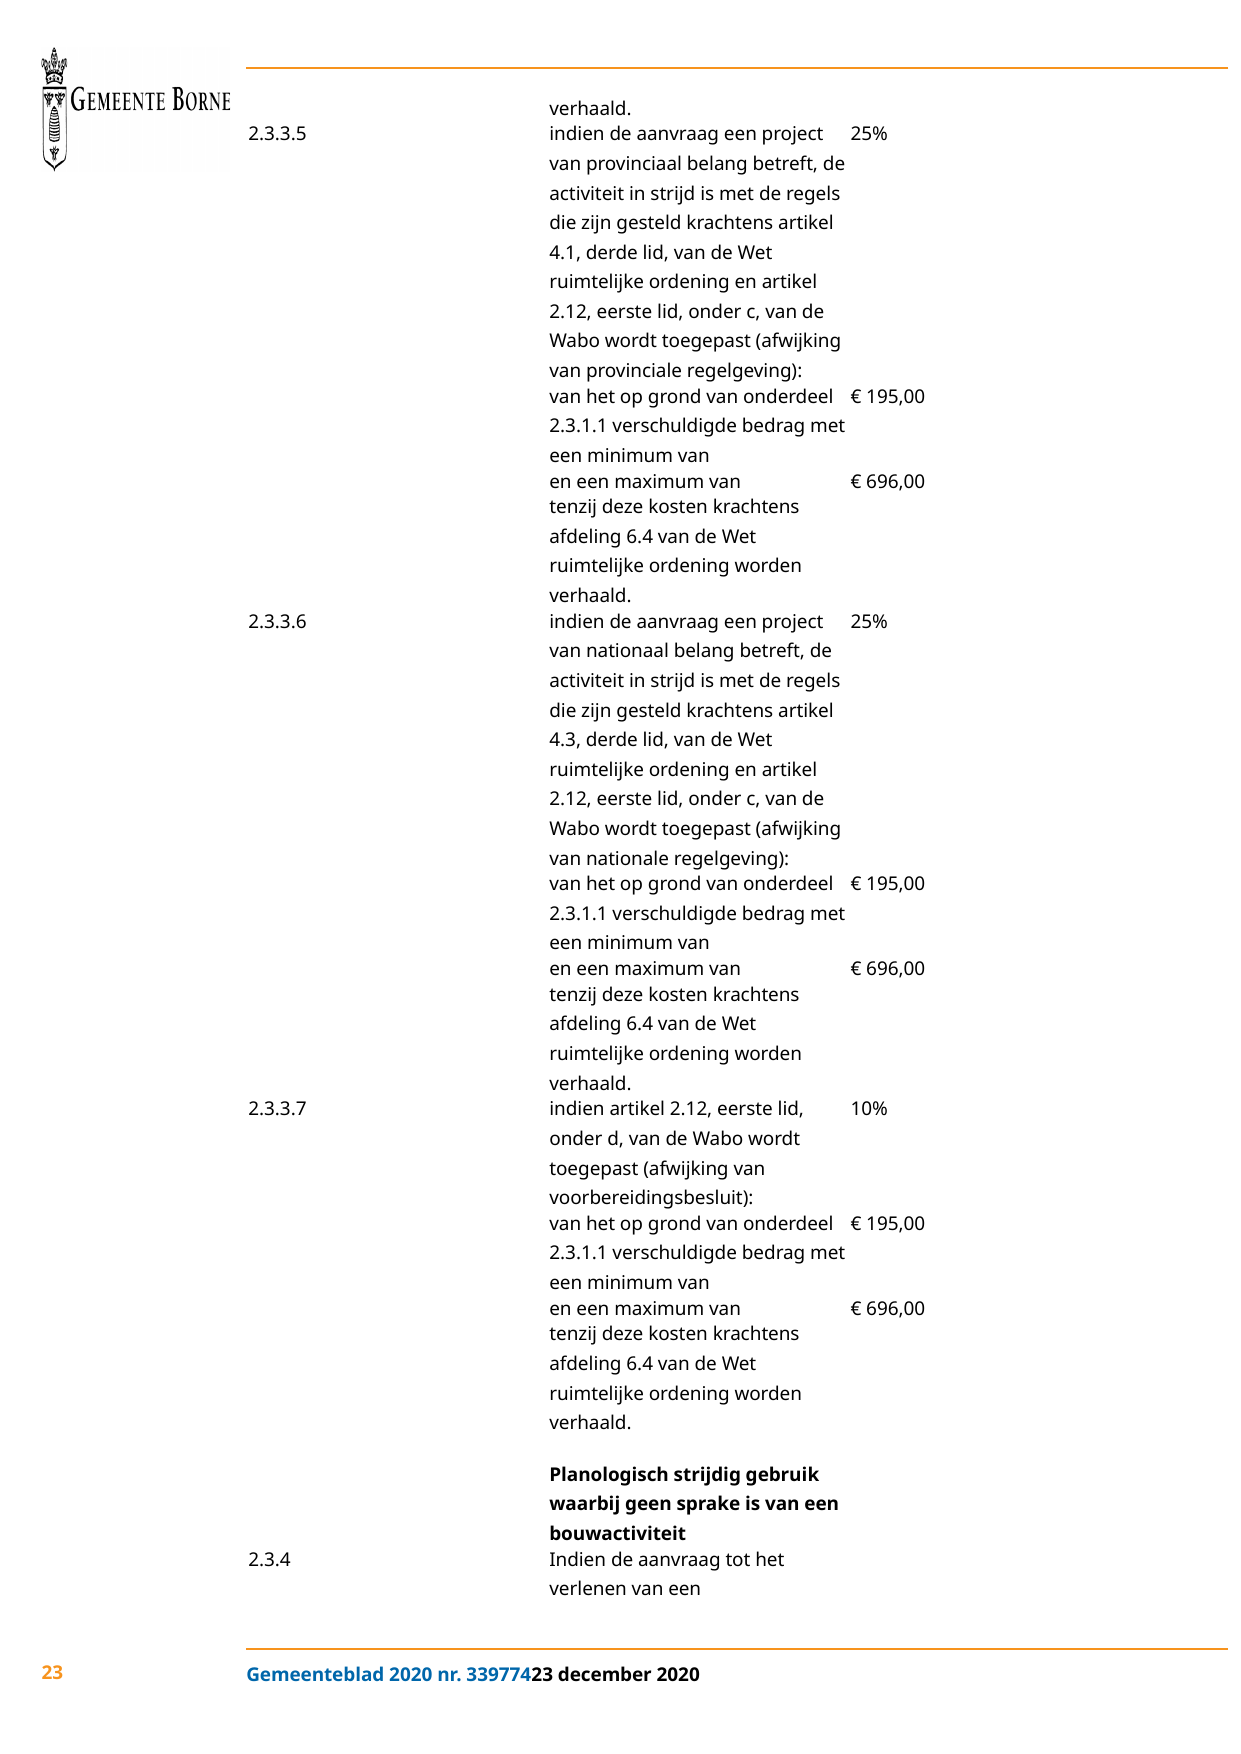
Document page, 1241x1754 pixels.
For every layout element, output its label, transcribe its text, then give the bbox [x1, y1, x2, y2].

table_cell [850, 1546, 1152, 1601]
table_cell indien de aanvraag een project van provinciaal belang betreft, de activiteit in strijd is met de regels die zijn gesteld krachtens artikel 4.1, derde lid, van de Wet ruimtelijke ordening en artikel 2.12, eerste lid, onder c, van de Wabo wordt toegepast (afwijking van provinciale regelgeving): [549, 121, 850, 383]
table_cell [850, 1461, 1152, 1546]
table_cell [549, 1435, 850, 1461]
table_cell 10% [850, 1096, 1152, 1210]
table_cell 25% [850, 608, 1152, 870]
table_cell [248, 1295, 549, 1321]
table_cell en een maximum van [549, 468, 850, 493]
table_cell van het op grond van onderdeel 2.3.1.1 verschuldigde bedrag met een minimum van [549, 1210, 850, 1295]
table_cell [248, 1321, 549, 1435]
table_cell 2.3.3.5 [248, 121, 549, 383]
table_cell tenzij deze kosten krachtens afdeling 6.4 van de Wet ruimtelijke ordening worden verhaald. [549, 1321, 850, 1435]
table_cell [248, 494, 549, 608]
table_cell verhaald. [549, 95, 850, 121]
table_cell [248, 1210, 549, 1295]
table_cell [850, 494, 1152, 608]
table_cell [248, 870, 549, 955]
table_cell [248, 1435, 549, 1461]
table_cell van het op grond van onderdeel 2.3.1.1 verschuldigde bedrag met een minimum van [549, 870, 850, 955]
table_cell Planologisch strijdig gebruik waarbij geen sprake is van een bouwactiviteit [549, 1461, 850, 1546]
table_cell € 195,00 [850, 1210, 1152, 1295]
table_cell [248, 955, 549, 981]
table_cell € 696,00 [850, 955, 1152, 981]
table_cell [850, 1321, 1152, 1435]
table_cell [850, 1435, 1152, 1461]
table_cell 2.3.3.6 [248, 608, 549, 870]
table_cell [248, 1461, 549, 1546]
table_cell indien artikel 2.12, eerste lid, onder d, van de Wabo wordt toegepast (afwijking van voorbereidingsbesluit): [549, 1096, 850, 1210]
table_cell [248, 383, 549, 468]
table_cell 2.3.4 [248, 1546, 549, 1601]
table_cell Indien de aanvraag tot het verlenen van een [549, 1546, 850, 1601]
table_cell tenzij deze kosten krachtens afdeling 6.4 van de Wet ruimtelijke ordening worden verhaald. [549, 494, 850, 608]
table_cell [850, 981, 1152, 1096]
table_cell € 195,00 [850, 383, 1152, 468]
table_cell 2.3.3.7 [248, 1096, 549, 1210]
table_cell en een maximum van [549, 1295, 850, 1321]
table_cell € 696,00 [850, 1295, 1152, 1321]
table_cell [248, 981, 549, 1096]
table_cell [850, 95, 1152, 121]
table_cell van het op grond van onderdeel 2.3.1.1 verschuldigde bedrag met een minimum van [549, 383, 850, 468]
table_cell tenzij deze kosten krachtens afdeling 6.4 van de Wet ruimtelijke ordening worden verhaald. [549, 981, 850, 1096]
table_cell € 696,00 [850, 468, 1152, 493]
table_cell 25% [850, 121, 1152, 383]
table_cell indien de aanvraag een project van nationaal belang betreft, de activiteit in strijd is met de regels die zijn gesteld krachtens artikel 4.3, derde lid, van de Wet ruimtelijke ordening en artikel 2.12, eerste lid, onder c, van de Wabo wordt toegepast (afwijking van nationale regelgeving): [549, 608, 850, 870]
table_cell [248, 468, 549, 493]
table_cell en een maximum van [549, 955, 850, 981]
table_cell [248, 95, 549, 121]
picture [41, 47, 231, 172]
table_cell € 195,00 [850, 870, 1152, 955]
